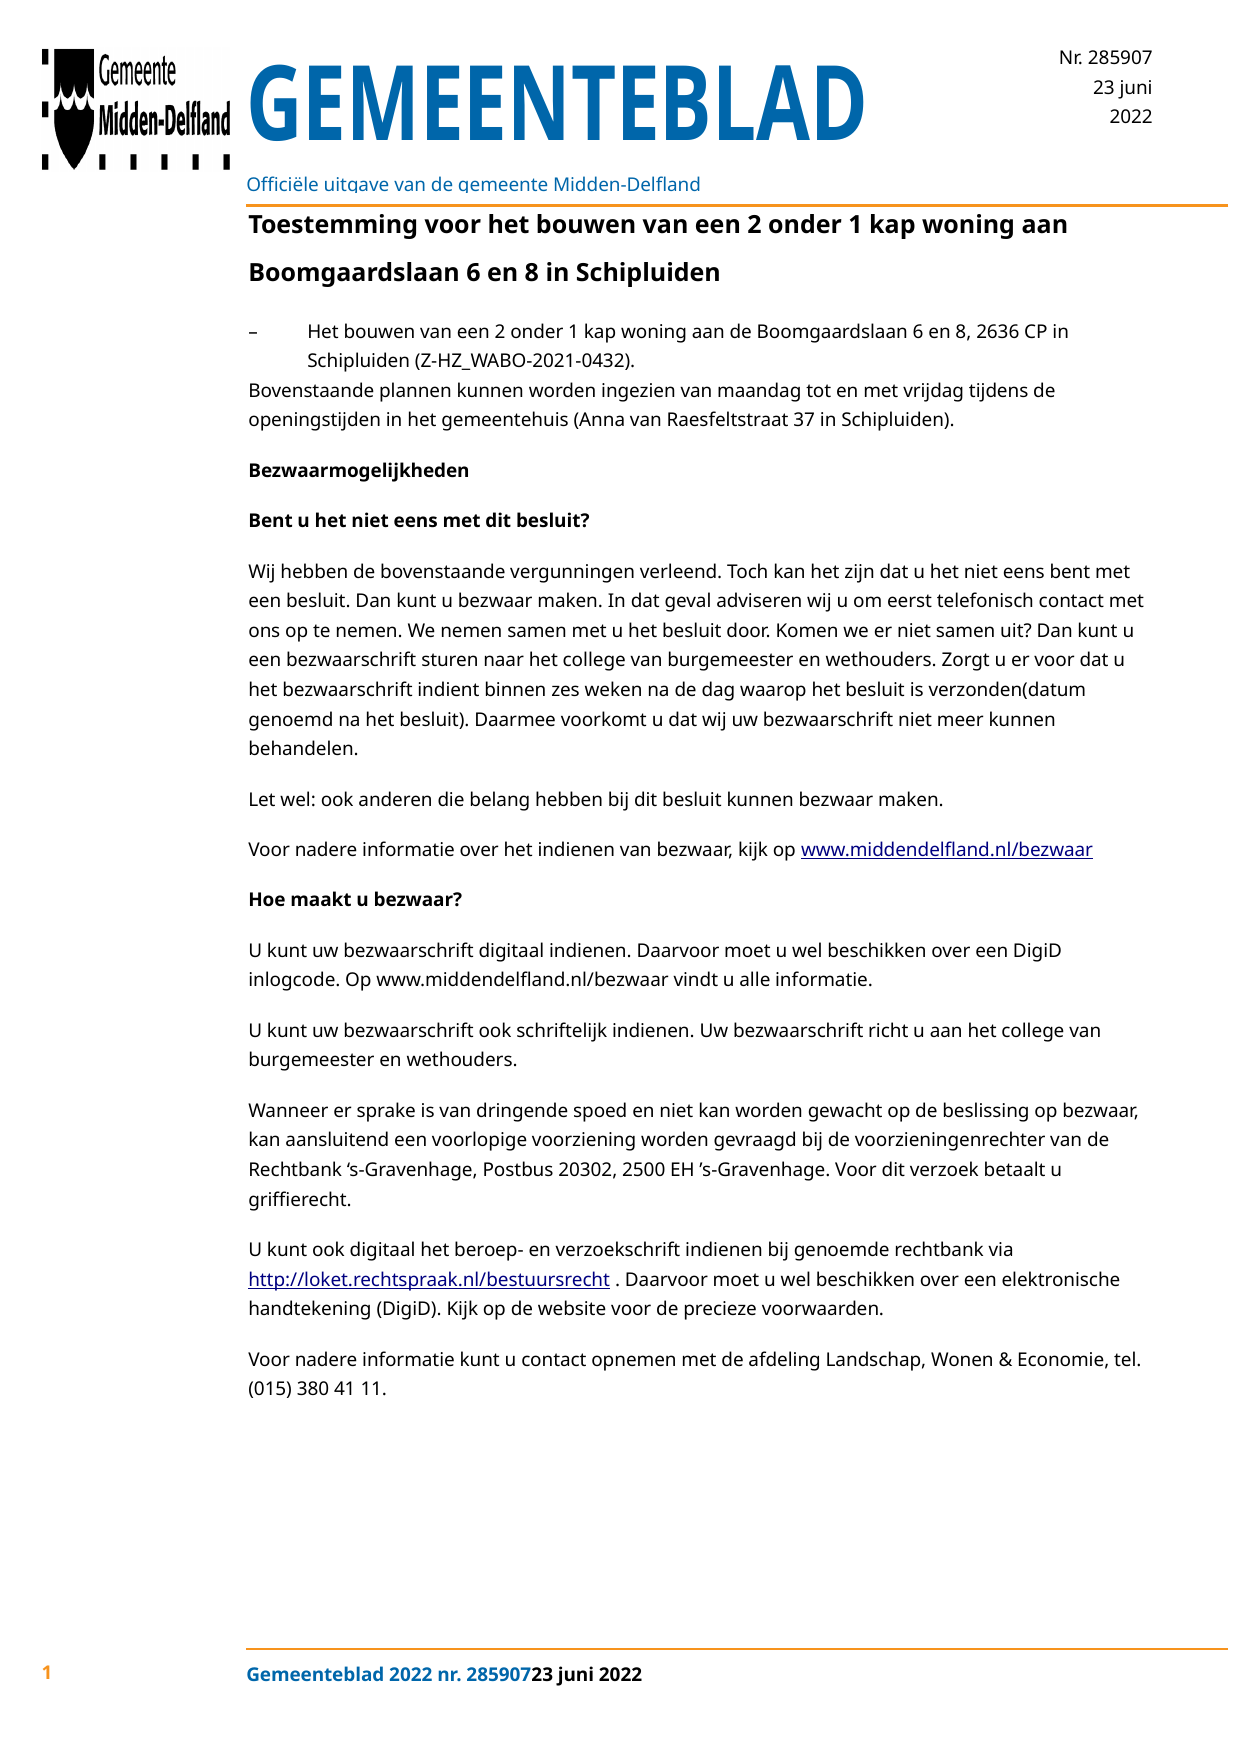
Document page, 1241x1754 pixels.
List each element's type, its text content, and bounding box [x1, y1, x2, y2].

text Bovenstaande plannen kunnen worden ingezien van maandag tot en met vrijdag tijdens de openingstijden in het gemeentehuis (Anna van Raesfeltstraat 37 in Schipluiden). [248, 377, 1152, 432]
text Bent u het niet eens met dit besluit? [248, 507, 1152, 533]
text Voor nadere informatie kunt u contact opnemen met de afdeling Landschap, Wonen & Economie, tel. (015) 380 41 11. [248, 1346, 1152, 1401]
text Voor nadere informatie over het indienen van bezwaar, kijk op www.middendelfland.nl/bezwaar [248, 836, 1152, 862]
text Wij hebben de bovenstaande vergunningen verleend. Toch kan het zijn dat u het niet eens bent met een besluit. Dan kunt u bezwaar maken. In dat geval adviseren wij u om eerst telefonisch contact met ons op te nemen. We nemen samen met u het besluit door. Komen we er niet samen uit? Dan kunt u een bezwaarschrift sturen naar het college van burgemeester en wethouders. Zorgt u er voor dat u het bezwaarschrift indient binnen zes weken na de dag waarop het besluit is verzonden(datum genoemd na het besluit). Daarmee voorkomt u dat wij uw bezwaarschrift niet meer kunnen behandelen. [248, 558, 1152, 761]
text U kunt ook digitaal het beroep- en verzoekschrift indienen bij genoemde rechtbank via http://loket.rechtspraak.nl/bestuursrecht . Daarvoor moet u wel beschikken over een elektronische handtekening (DigiD). Kijk op de website voor de precieze voorwaarden. [248, 1236, 1152, 1321]
list Het bouwen van een 2 onder 1 kap woning aan de Boomgaardslaan 6 en 8, 2636 CP in Schipluiden (Z-HZ_WABO-2021-0432). [248, 318, 1152, 373]
text Let wel: ook anderen die belang hebben bij dit besluit kunnen bezwaar maken. [248, 786, 1152, 812]
text Wanneer er sprake is van dringende spoed en niet kan worden gewacht op de beslissing op bezwaar, kan aansluitend een voorlopige voorziening worden gevraagd bij de voorzieningenrechter van de Rechtbank ‘s-Gravenhage, Postbus 20302, 2500 EH ’s-Gravenhage. Voor dit verzoek betaalt u griffierecht. [248, 1097, 1152, 1212]
text Hoe maakt u bezwaar? [248, 887, 1152, 912]
picture [41, 47, 231, 172]
text U kunt uw bezwaarschrift ook schriftelijk indienen. Uw bezwaarschrift richt u aan het college van burgemeester en wethouders. [248, 1017, 1152, 1072]
text Bezwaarmogelijkheden [248, 457, 1152, 483]
text Toestemming voor het bouwen van een 2 onder 1 kap woning aan Boomgaardslaan 6 en 8 in Schipluiden [248, 207, 1152, 288]
text U kunt uw bezwaarschrift digitaal indienen. Daarvoor moet u wel beschikken over een DigiD inlogcode. Op www.middendelfland.nl/bezwaar vindt u alle informatie. [248, 937, 1152, 992]
